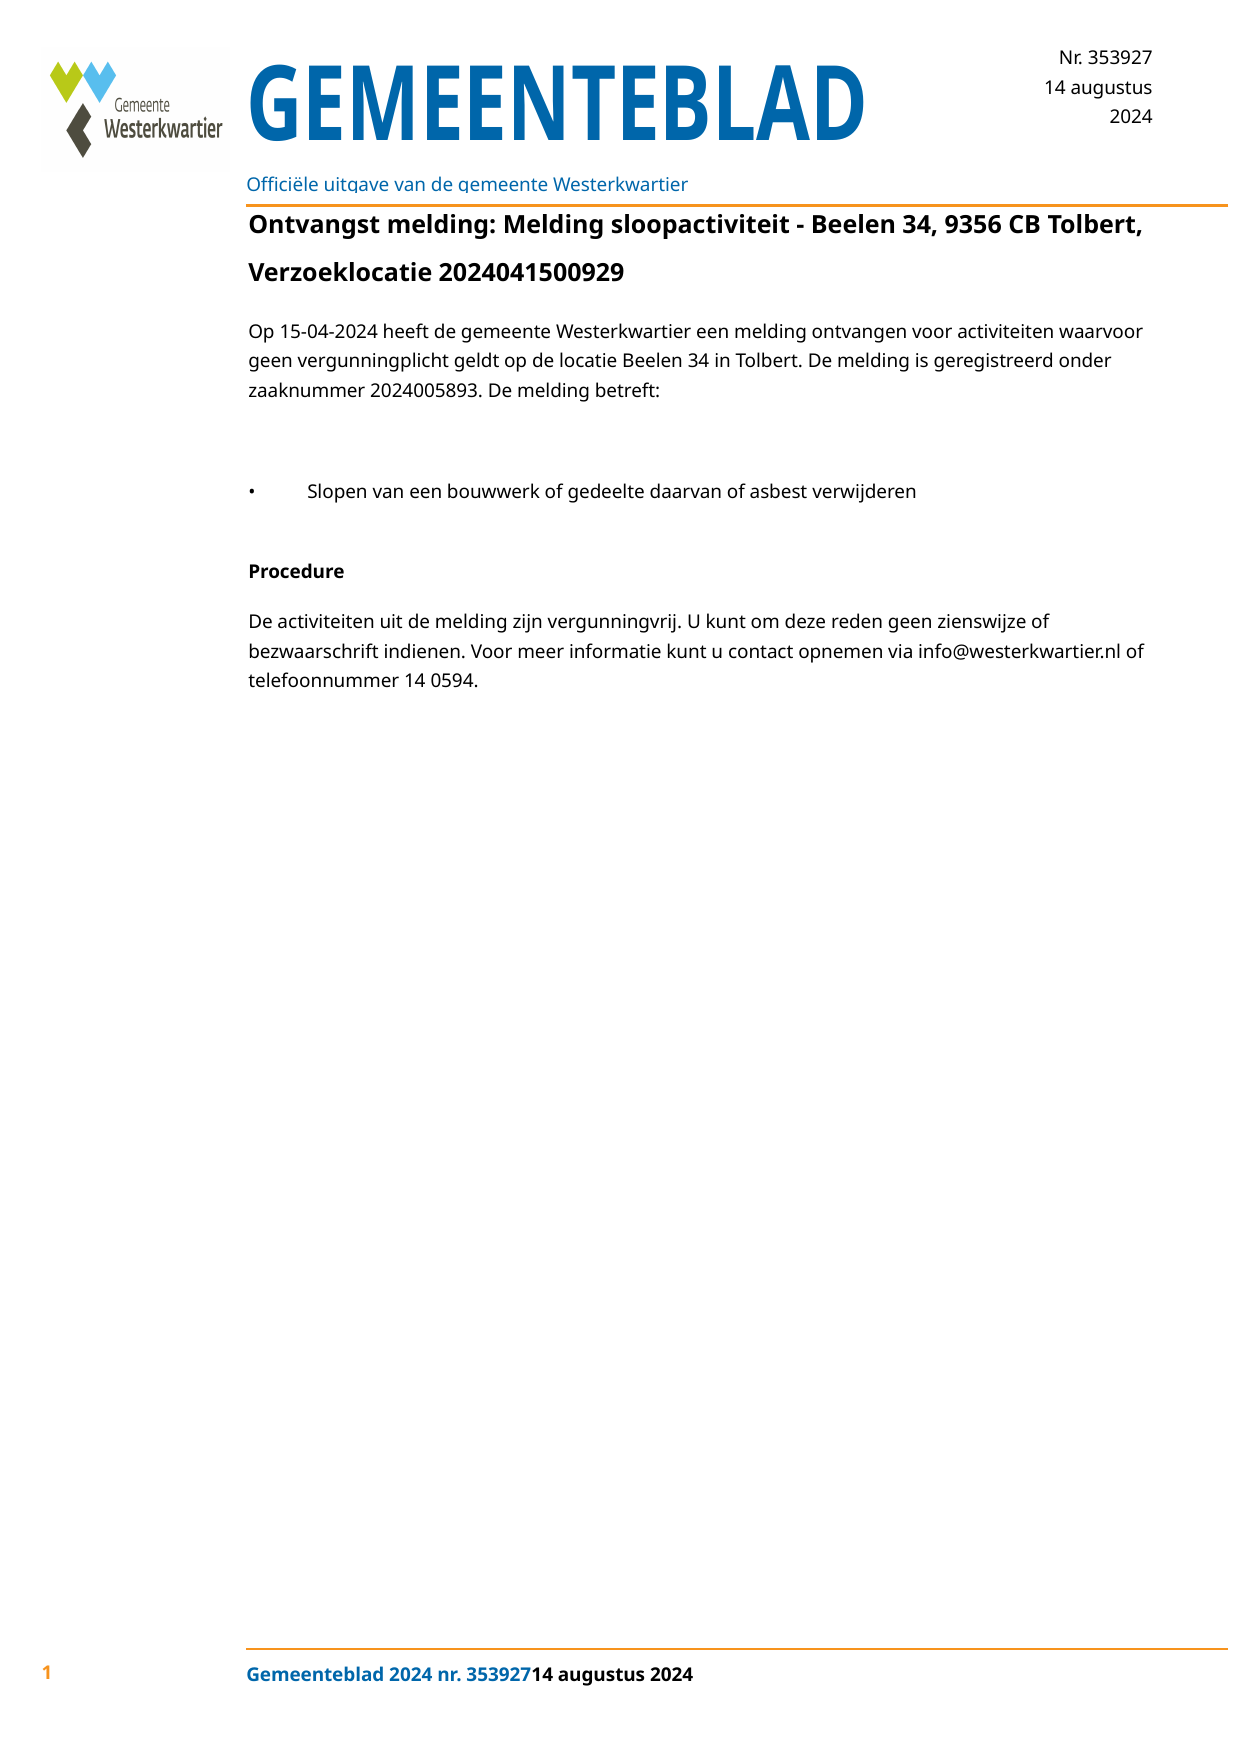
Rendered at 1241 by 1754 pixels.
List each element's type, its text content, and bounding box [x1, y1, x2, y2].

picture [41, 47, 231, 172]
text De activiteiten uit de melding zijn vergunningvrij. U kunt om deze reden geen zienswijze of bezwaarschrift indienen. Voor meer informatie kunt u contact opnemen via info@westerkwartier.nl of telefoonnummer 14 0594. [248, 608, 1152, 693]
list Slopen van een bouwwerk of gedeelte daarvan of asbest verwijderen [248, 478, 1152, 504]
text Ontvangst melding: Melding sloopactiviteit - Beelen 34, 9356 CB Tolbert, Verzoeklocatie 2024041500929 [248, 207, 1152, 288]
text Op 15-04-2024 heeft de gemeente Westerkwartier een melding ontvangen voor activiteiten waarvoor geen vergunningplicht geldt op de locatie Beelen 34 in Tolbert. De melding is geregistreerd onder zaaknummer 2024005893. De melding betreft: [248, 318, 1152, 403]
text Procedure [248, 558, 1152, 584]
